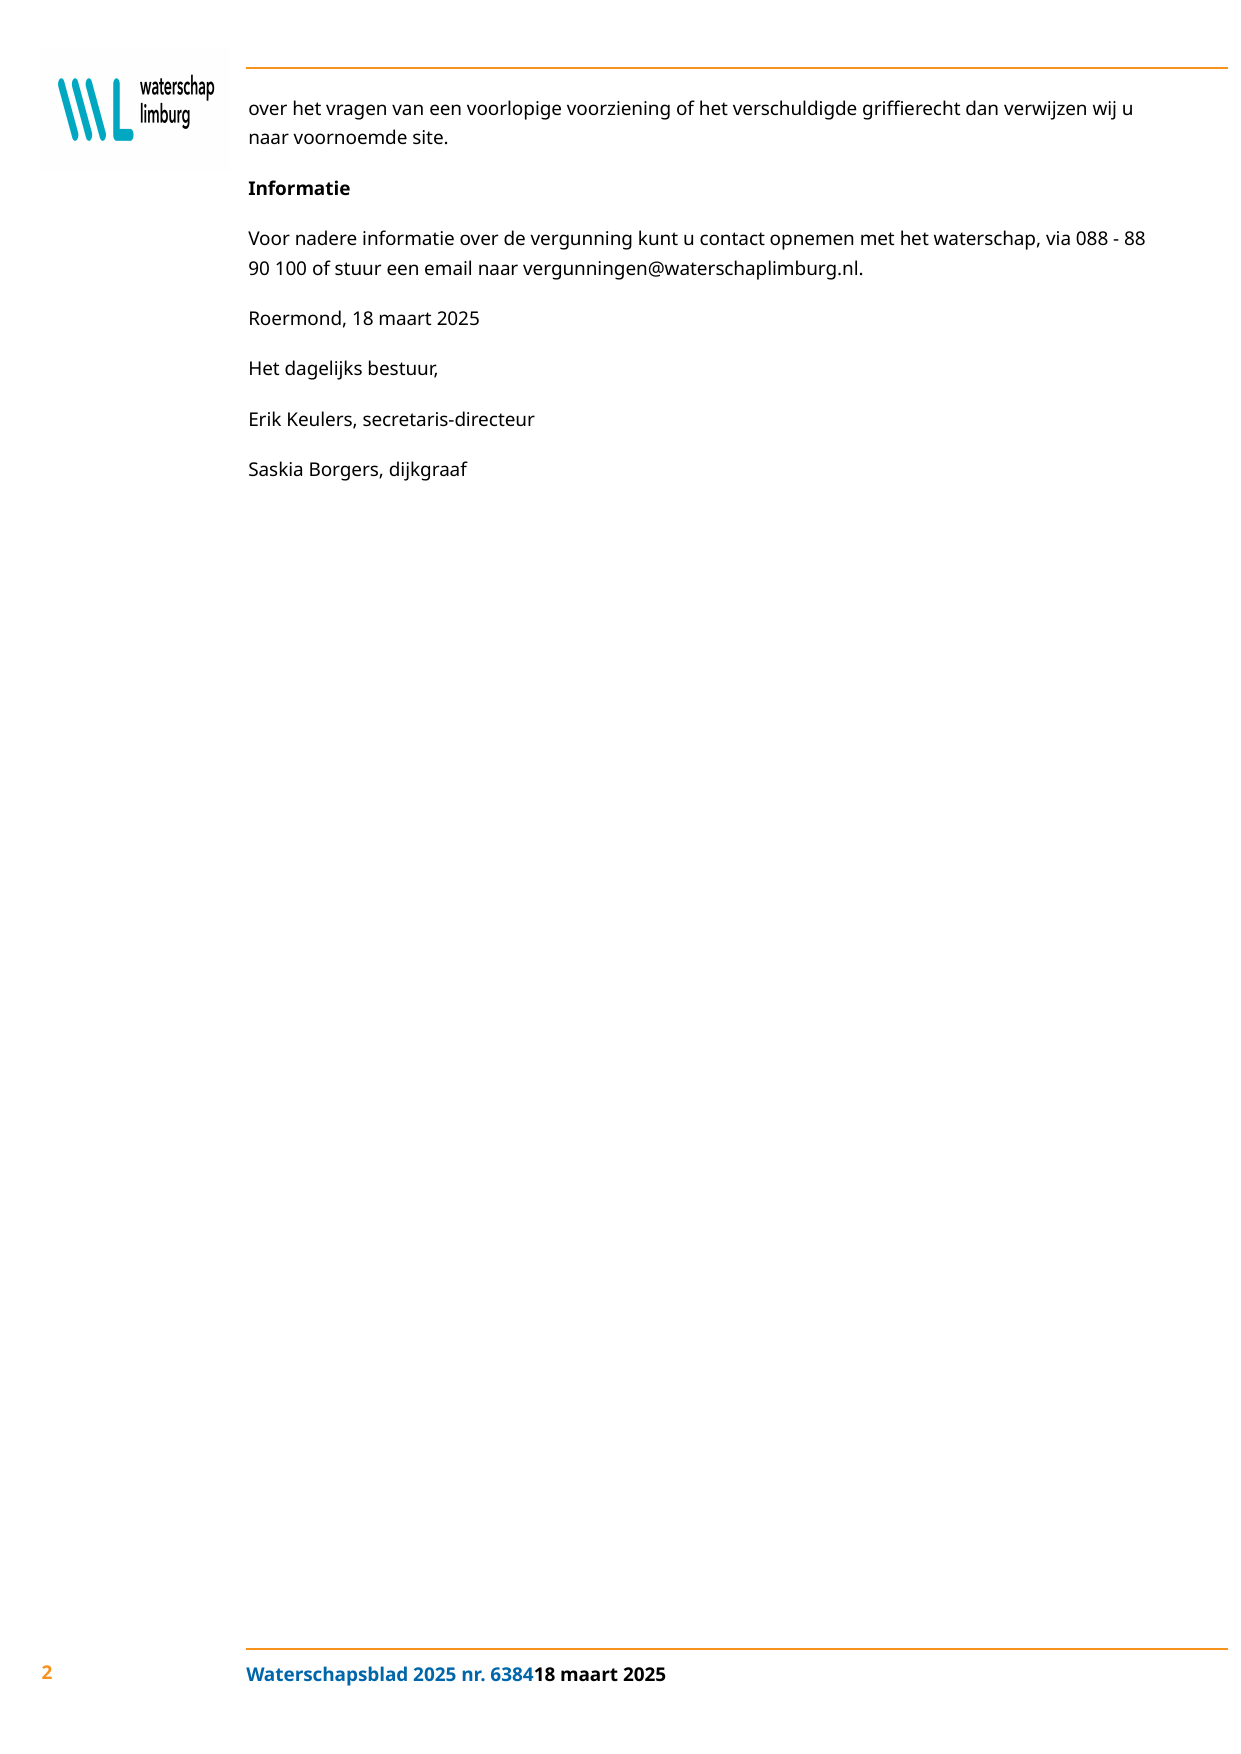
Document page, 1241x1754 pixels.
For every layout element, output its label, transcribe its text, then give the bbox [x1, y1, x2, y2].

text Erik Keulers, secretaris-directeur [248, 406, 1152, 432]
text Saskia Borgers, dijkgraaf [248, 456, 1152, 482]
text Informatie [248, 175, 1152, 201]
text Roermond, 18 maart 2025 [248, 305, 1152, 331]
text over het vragen van een voorlopige voorziening of het verschuldigde griffierecht dan verwijzen wij u naar voornoemde site. [248, 95, 1152, 150]
text Het dagelijks bestuur, [248, 356, 1152, 381]
text Voor nadere informatie over de vergunning kunt u contact opnemen met het waterschap, via 088 - 88 90 100 of stuur een email naar vergunningen@waterschaplimburg.nl. [248, 225, 1152, 281]
picture [41, 47, 231, 172]
